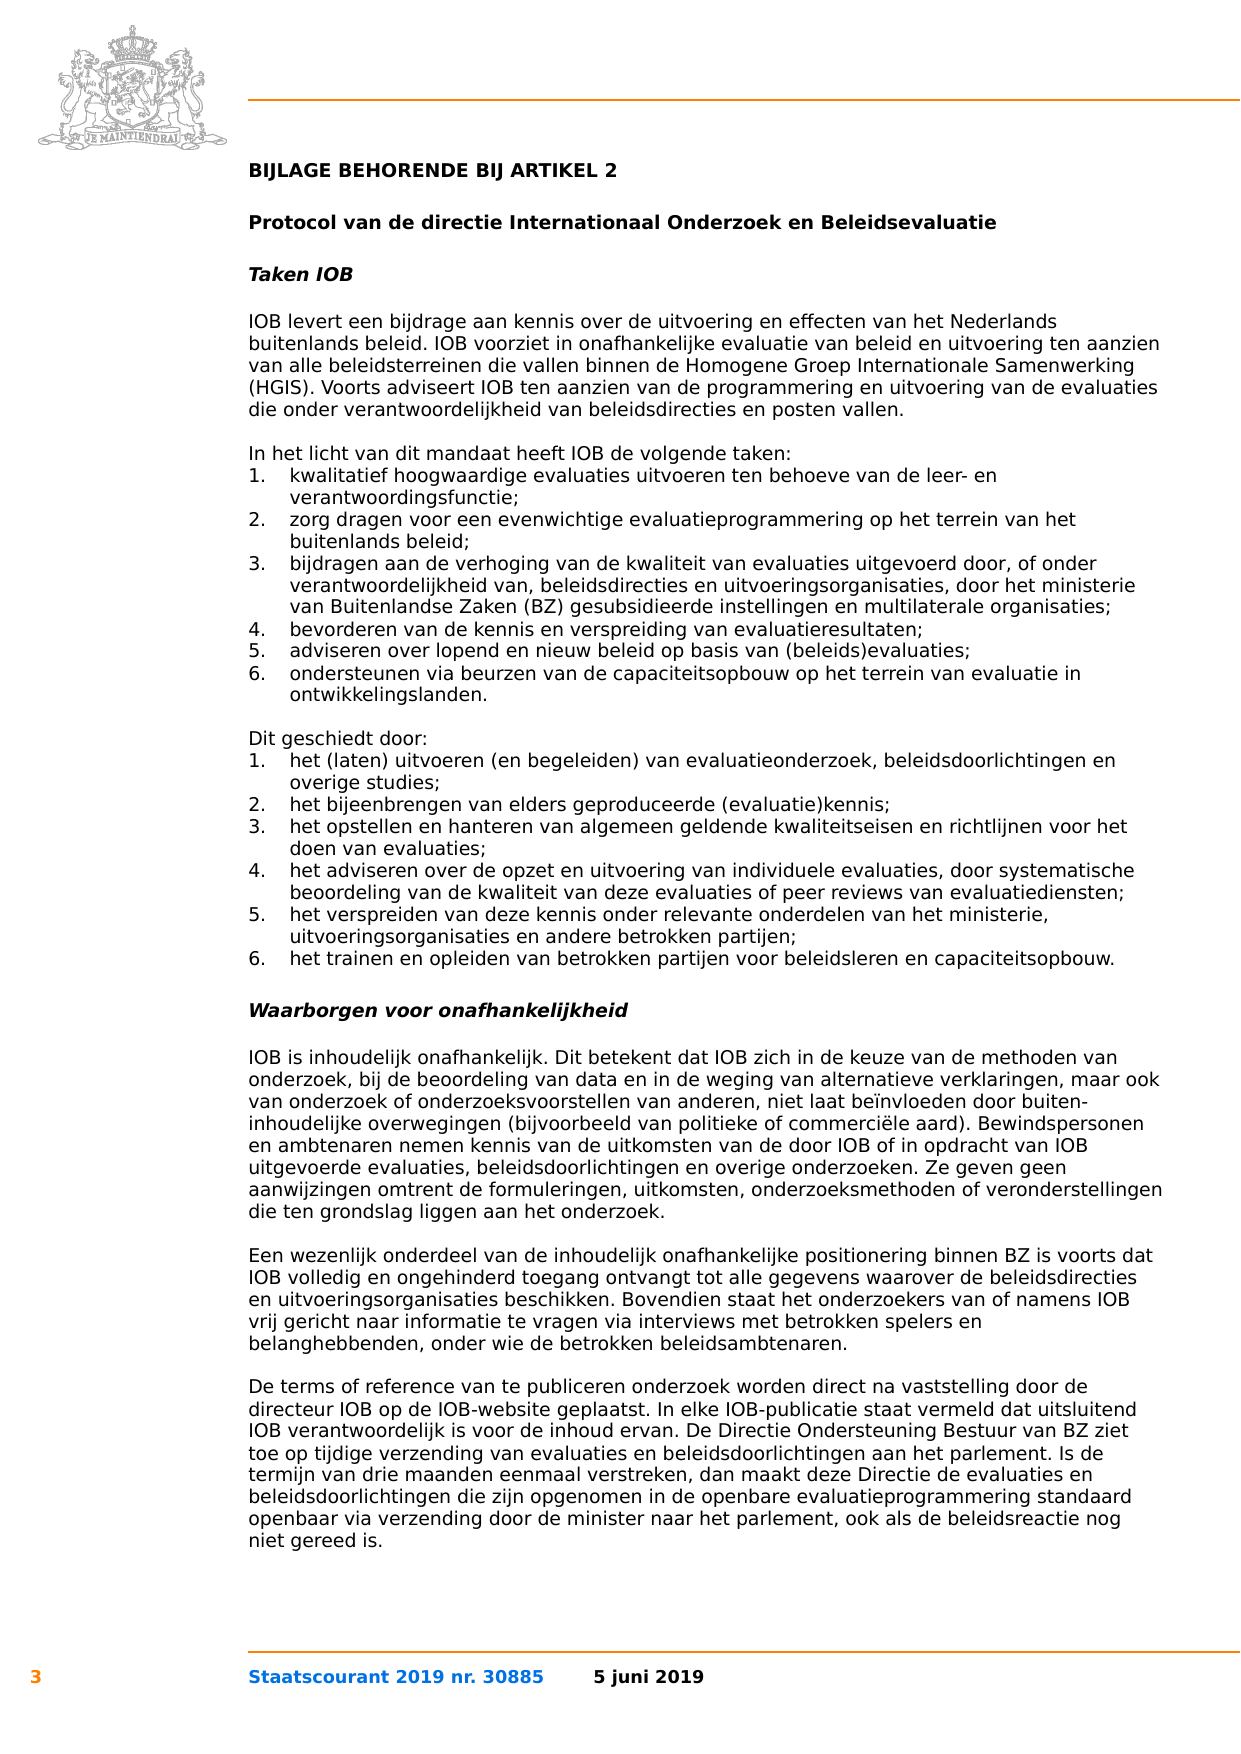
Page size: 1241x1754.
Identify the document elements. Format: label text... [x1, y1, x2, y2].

text De terms of reference van te publiceren onderzoek worden direct na vaststelling door de directeur IOB op de IOB-website geplaatst. In elke IOB-publicatie staat vermeld dat uitsluitend IOB verantwoordelijk is voor de inhoud ervan. De Directie Ondersteuning Bestuur van BZ ziet toe op tijdige verzending van evaluaties en beleidsdoorlichtingen aan het parlement. Is de termijn van drie maanden eenmaal verstreken, dan maakt deze Directie de evaluaties en beleidsdoorlichtingen die zijn opgenomen in de openbare evaluatieprogrammering standaard openbaar via verzending door de minister naar het parlement, ook als de beleidsreactie nog niet gereed is. [248, 1376, 1163, 1552]
text IOB levert een bijdrage aan kennis over de uitvoering en effecten van het Nederlands buitenlands beleid. IOB voorziet in onafhankelijke evaluatie van beleid en uitvoering ten aanzien van alle beleidsterreinen die vallen binnen de Homogene Groep Internationale Samenwerking (HGIS). Voorts adviseert IOB ten aanzien van de programmering en uitvoering van de evaluaties die onder verantwoordelijkheid van beleidsdirecties en posten vallen. [248, 311, 1163, 421]
text 6. het trainen en opleiden van betrokken partijen voor beleidsleren en capaciteitsopbouw. [248, 948, 1163, 970]
text 4. het adviseren over de opzet en uitvoering van individuele evaluaties, door systematische beoordeling van de kwaliteit van deze evaluaties of peer reviews van evaluatiediensten; [248, 860, 1163, 904]
text 5. adviseren over lopend en nieuw beleid op basis van (beleids)evaluaties; [248, 640, 1163, 662]
text 2. het bijeenbrengen van elders geproduceerde (evaluatie)kennis; [248, 794, 1163, 816]
text 3. het opstellen en hanteren van algemeen geldende kwaliteitseisen en richtlijnen voor het doen van evaluaties; [248, 816, 1163, 860]
text 6. ondersteunen via beurzen van de capaciteitsopbouw op het terrein van evaluatie in ontwikkelingslanden. [248, 662, 1163, 706]
text 5. het verspreiden van deze kennis onder relevante onderdelen van het ministerie, uitvoeringsorganisaties en andere betrokken partijen; [248, 904, 1163, 948]
picture [38, 25, 227, 150]
text 3. bijdragen aan de verhoging van de kwaliteit van evaluaties uitgevoerd door, of onder verantwoordelijkheid van, beleidsdirecties en uitvoeringsorganisaties, door het ministerie van Buitenlandse Zaken (BZ) gesubsidieerde instellingen en multilaterale organisaties; [248, 552, 1163, 618]
subtitle Taken IOB [248, 264, 1163, 286]
subtitle BIJLAGE BEHORENDE BIJ ARTIKEL 2 [248, 160, 1163, 182]
text Een wezenlijk onderdeel van de inhoudelijk onafhankelijke positionering binnen BZ is voorts dat IOB volledig en ongehinderd toegang ontvangt tot alle gegevens waarover de beleidsdirecties en uitvoeringsorganisaties beschikken. Bovendien staat het onderzoekers van of namens IOB vrij gericht naar informatie te vragen via interviews met betrokken spelers en belanghebbenden, onder wie de betrokken beleidsambtenaren. [248, 1245, 1163, 1354]
subtitle Waarborgen voor onafhankelijkheid [248, 1000, 1163, 1022]
text IOB is inhoudelijk onafhankelijk. Dit betekent dat IOB zich in de keuze van de methoden van onderzoek, bij de beoordeling van data en in de weging van alternatieve verklaringen, maar ook van onderzoek of onderzoeksvoorstellen van anderen, niet laat beïnvloeden door buiten-inhoudelijke overwegingen (bijvoorbeeld van politieke of commerciële aard). Bewindspersonen en ambtenaren nemen kennis van de uitkomsten van de door IOB of in opdracht van IOB uitgevoerde evaluaties, beleidsdoorlichtingen en overige onderzoeken. Ze geven geen aanwijzingen omtrent de formuleringen, uitkomsten, onderzoeksmethoden of veronderstellingen die ten grondslag liggen aan het onderzoek. [248, 1047, 1163, 1223]
text Dit geschiedt door: [248, 728, 1163, 750]
subtitle Protocol van de directie Internationaal Onderzoek en Beleidsevaluatie [248, 212, 1163, 234]
text In het licht van dit mandaat heeft IOB de volgende taken: [248, 443, 1163, 464]
text 1. het (laten) uitvoeren (en begeleiden) van evaluatieonderzoek, beleidsdoorlichtingen en overige studies; [248, 750, 1163, 794]
text 1. kwalitatief hoogwaardige evaluaties uitvoeren ten behoeve van de leer- en verantwoordingsfunctie; [248, 464, 1163, 508]
text 4. bevorderen van de kennis en verspreiding van evaluatieresultaten; [248, 618, 1163, 640]
text 2. zorg dragen voor een evenwichtige evaluatieprogrammering op het terrein van het buitenlands beleid; [248, 508, 1163, 552]
